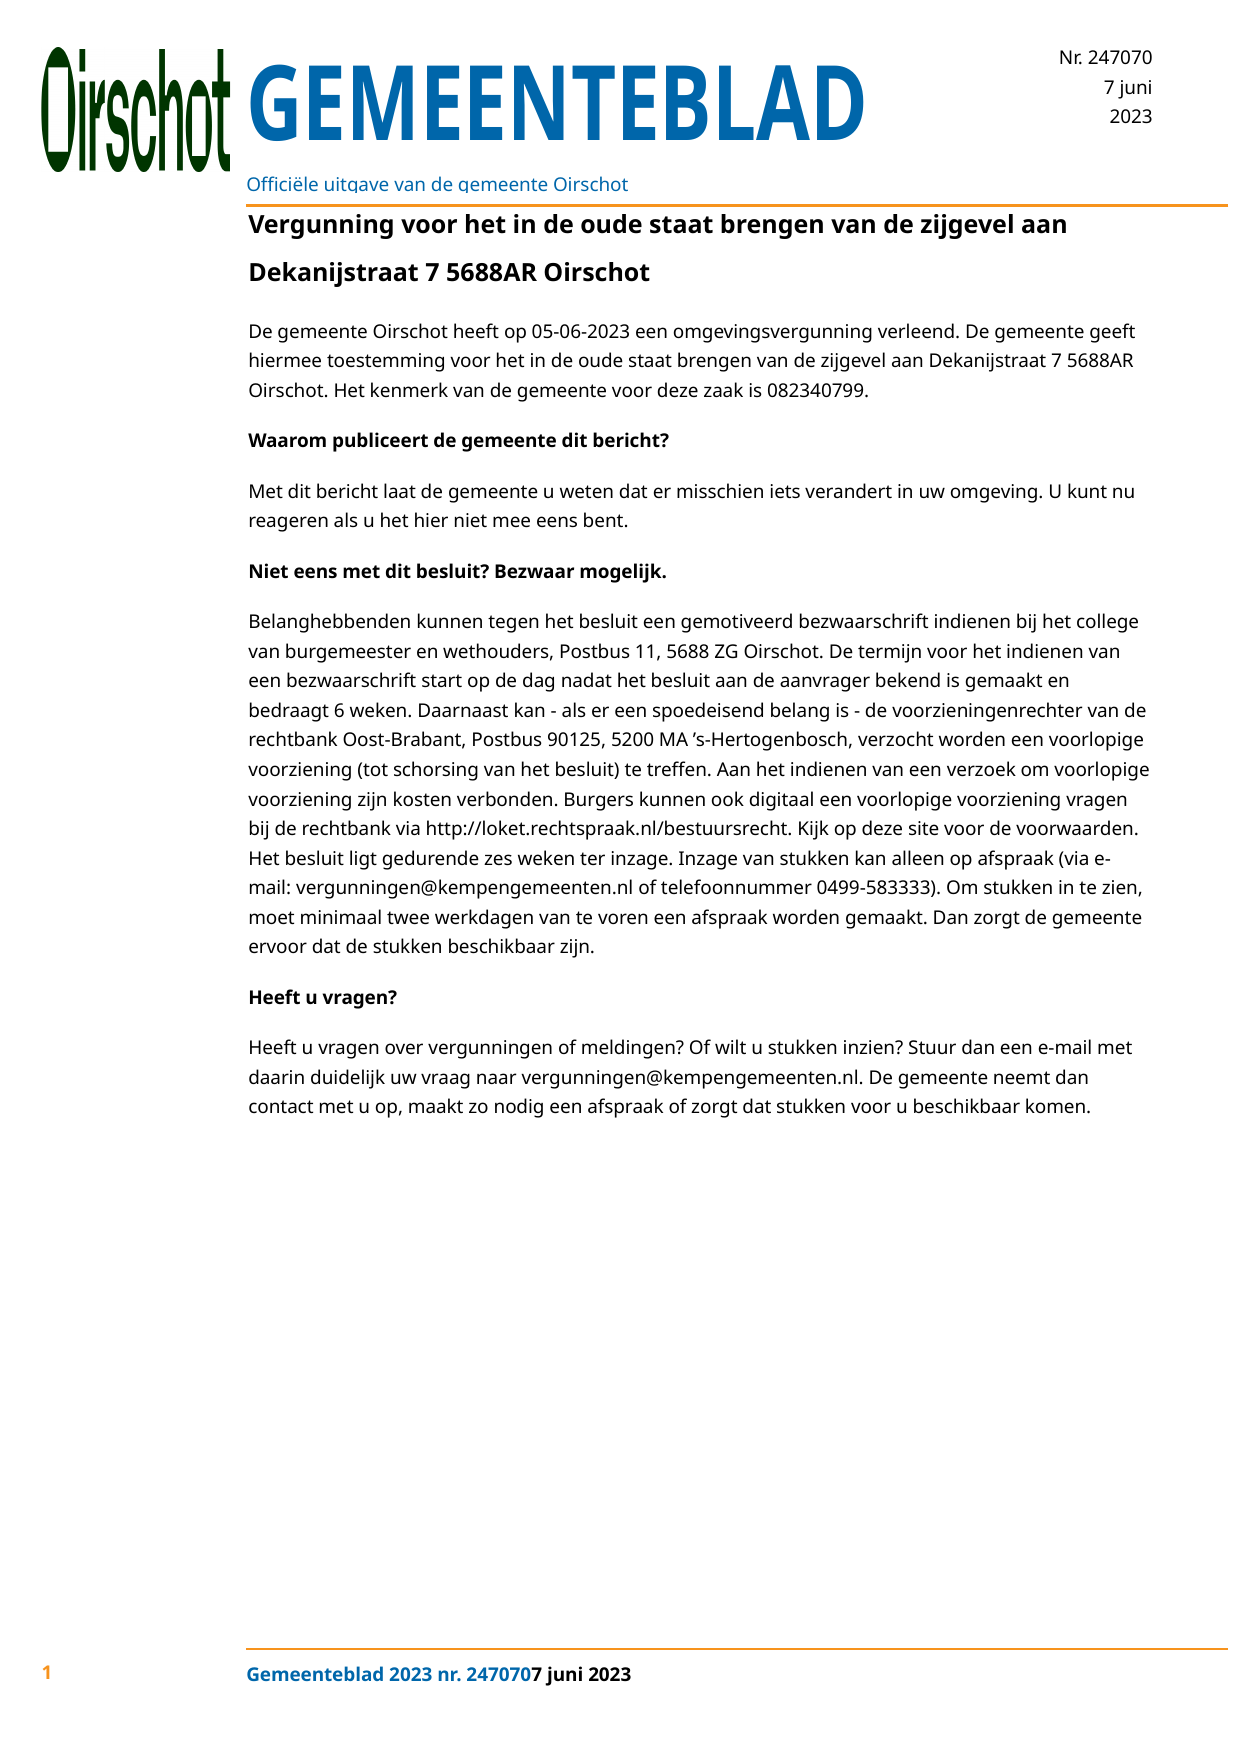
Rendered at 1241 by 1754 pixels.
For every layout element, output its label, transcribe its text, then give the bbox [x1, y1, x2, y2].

text Belanghebbenden kunnen tegen het besluit een gemotiveerd bezwaarschrift indienen bij het college van burgemeester en wethouders, Postbus 11, 5688 ZG Oirschot. De termijn voor het indienen van een bezwaarschrift start op de dag nadat het besluit aan de aanvrager bekend is gemaakt en bedraagt 6 weken. Daarnaast kan - als er een spoedeisend belang is - de voorzieningenrechter van de rechtbank Oost-Brabant, Postbus 90125, 5200 MA ’s-Hertogenbosch, verzocht worden een voorlopige voorziening (tot schorsing van het besluit) te treffen. Aan het indienen van een verzoek om voorlopige voorziening zijn kosten verbonden. Burgers kunnen ook digitaal een voorlopige voorziening vragen bij de rechtbank via http://loket.rechtspraak.nl/bestuursrecht. Kijk op deze site voor de voorwaarden. Het besluit ligt gedurende zes weken ter inzage. Inzage van stukken kan alleen op afspraak (via e-mail: vergunningen@kempengemeenten.nl of telefoonnummer 0499-583333). Om stukken in te zien, moet minimaal twee werkdagen van te voren een afspraak worden gemaakt. Dan zorgt de gemeente ervoor dat de stukken beschikbaar zijn. [248, 608, 1152, 959]
text Niet eens met dit besluit? Bezwaar mogelijk. [248, 558, 1152, 584]
text Waarom publiceert de gemeente dit bericht? [248, 427, 1152, 453]
picture [41, 47, 231, 172]
text Heeft u vragen over vergunningen of meldingen? Of wilt u stukken inzien? Stuur dan een e-mail met daarin duidelijk uw vraag naar vergunningen@kempengemeenten.nl. De gemeente neemt dan contact met u op, maakt zo nodig een afspraak of zorgt dat stukken voor u beschikbaar komen. [248, 1034, 1152, 1119]
text Vergunning voor het in de oude staat brengen van de zijgevel aan Dekanijstraat 7 5688AR Oirschot [248, 207, 1152, 288]
text Met dit bericht laat de gemeente u weten dat er misschien iets verandert in uw omgeving. U kunt nu reageren als u het hier niet mee eens bent. [248, 478, 1152, 533]
text Heeft u vragen? [248, 984, 1152, 1010]
text De gemeente Oirschot heeft op 05-06-2023 een omgevingsvergunning verleend. De gemeente geeft hiermee toestemming voor het in de oude staat brengen van de zijgevel aan Dekanijstraat 7 5688AR Oirschot. Het kenmerk van de gemeente voor deze zaak is 082340799. [248, 318, 1152, 403]
